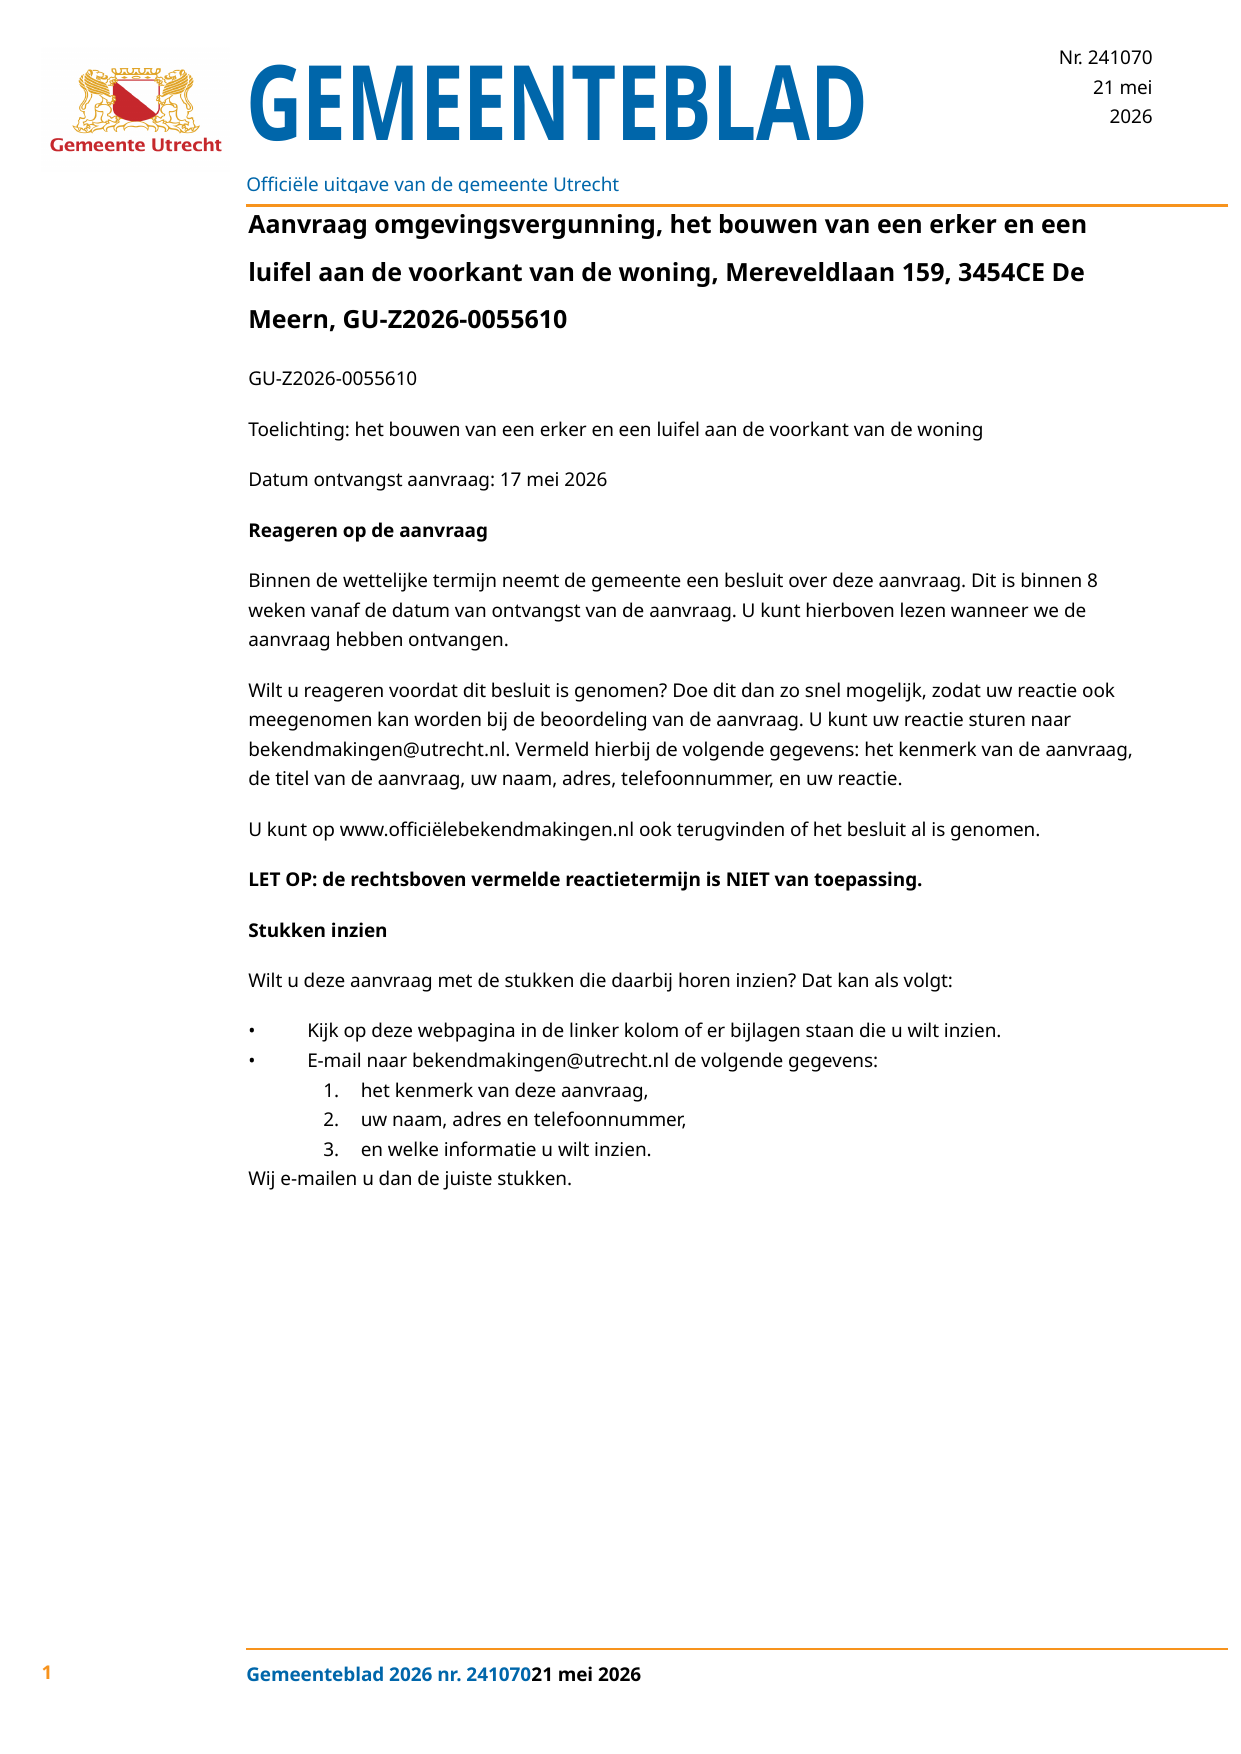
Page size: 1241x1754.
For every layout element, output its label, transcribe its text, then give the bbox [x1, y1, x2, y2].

text Toelichting: het bouwen van een erker en een luifel aan de voorkant van de woning [248, 416, 1152, 442]
list het kenmerk van deze aanvraag, [323, 1077, 1152, 1102]
text LET OP: de rechtsboven vermelde reactietermijn is NIET van toepassing. [248, 866, 1152, 892]
list Kijk op deze webpagina in de linker kolom of er bijlagen staan die u wilt inzien. [248, 1018, 1152, 1043]
text Wij e-mailen u dan de juiste stukken. [248, 1166, 1152, 1191]
text Wilt u deze aanvraag met de stukken die daarbij horen inzien? Dat kan als volgt: [248, 967, 1152, 993]
text Binnen de wettelijke termijn neemt de gemeente een besluit over deze aanvraag. Dit is binnen 8 weken vanaf de datum van ontvangst van de aanvraag. U kunt hierboven lezen wanneer we de aanvraag hebben ontvangen. [248, 567, 1152, 652]
text Datum ontvangst aanvraag: 17 mei 2026 [248, 466, 1152, 492]
text U kunt op www.officiëlebekendmakingen.nl ook terugvinden of het besluit al is genomen. [248, 816, 1152, 842]
list uw naam, adres en telefoonnummer, [323, 1106, 1152, 1132]
picture [41, 47, 231, 172]
text Aanvraag omgevingsvergunning, het bouwen van een erker en een luifel aan de voorkant van de woning, Mereveldlaan 159, 3454CE De Meern, GU-Z2026-0055610 [248, 207, 1152, 336]
list E-mail naar bekendmakingen@utrecht.nl de volgende gegevens: [248, 1047, 1152, 1073]
text Wilt u reageren voordat dit besluit is genomen? Doe dit dan zo snel mogelijk, zodat uw reactie ook meegenomen kan worden bij de beoordeling van de aanvraag. U kunt uw reactie sturen naar bekendmakingen@utrecht.nl. Vermeld hierbij de volgende gegevens: het kenmerk van de aanvraag, de titel van de aanvraag, uw naam, adres, telefoonnummer, en uw reactie. [248, 677, 1152, 791]
text Reageren op de aanvraag [248, 517, 1152, 542]
list en welke informatie u wilt inzien. [323, 1136, 1152, 1162]
text GU-Z2026-0055610 [248, 366, 1152, 391]
text Stukken inzien [248, 917, 1152, 942]
